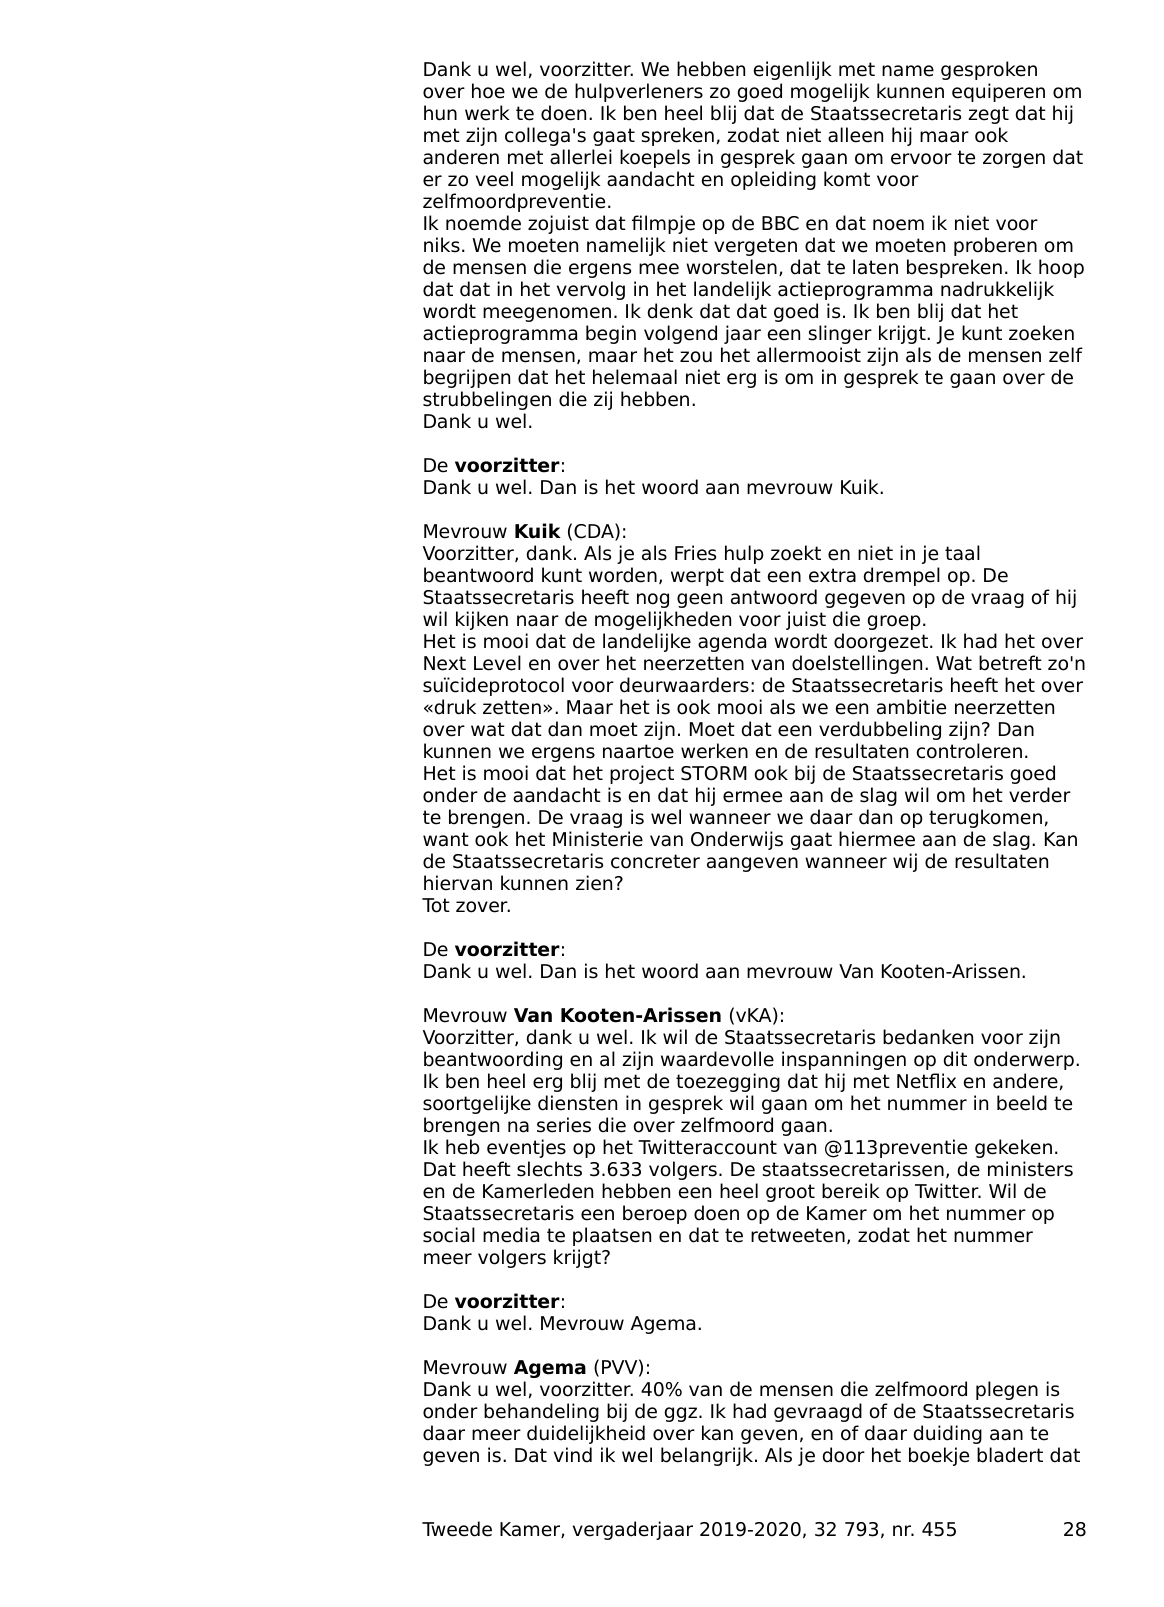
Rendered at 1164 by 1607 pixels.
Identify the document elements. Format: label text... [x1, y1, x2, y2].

text De voorzitter: [422, 455, 1087, 477]
text Mevrouw Agema (PVV): [422, 1357, 1087, 1379]
text Dank u wel, voorzitter. We hebben eigenlijk met name gesproken over hoe we de hulpverleners zo goed mogelijk kunnen equiperen om hun werk te doen. Ik ben heel blij dat de Staatssecretaris zegt dat hij met zijn collega's gaat spreken, zodat niet alleen hij maar ook anderen met allerlei koepels in gesprek gaan om ervoor te zorgen dat er zo veel mogelijk aandacht en opleiding komt voor zelfmoordpreventie. [422, 59, 1087, 213]
text Ik heb eventjes op het Twitteraccount van @113preventie gekeken. Dat heeft slechts 3.633 volgers. De staatssecretarissen, de ministers en de Kamerleden hebben een heel groot bereik op Twitter. Wil de Staatssecretaris een beroep doen op de Kamer om het nummer op social media te plaatsen en dat te retweeten, zodat het nummer meer volgers krijgt? [422, 1137, 1087, 1269]
text Ik noemde zojuist dat filmpje op de BBC en dat noem ik niet voor niks. We moeten namelijk niet vergeten dat we moeten proberen om de mensen die ergens mee worstelen, dat te laten bespreken. Ik hoop dat dat in het vervolg in het landelijk actieprogramma nadrukkelijk wordt meegenomen. Ik denk dat dat goed is. Ik ben blij dat het actieprogramma begin volgend jaar een slinger krijgt. Je kunt zoeken naar de mensen, maar het zou het allermooist zijn als de mensen zelf begrijpen dat het helemaal niet erg is om in gesprek te gaan over de strubbelingen die zij hebben. [422, 213, 1087, 411]
text Voorzitter, dank u wel. Ik wil de Staatssecretaris bedanken voor zijn beantwoording en al zijn waardevolle inspanningen op dit onderwerp. Ik ben heel erg blij met de toezegging dat hij met Netflix en andere, soortgelijke diensten in gesprek wil gaan om het nummer in beeld te brengen na series die over zelfmoord gaan. [422, 1027, 1087, 1137]
text Mevrouw Kuik (CDA): [422, 521, 1087, 543]
text Dank u wel. Dan is het woord aan mevrouw Kuik. [422, 477, 1087, 499]
text Voorzitter, dank. Als je als Fries hulp zoekt en niet in je taal beantwoord kunt worden, werpt dat een extra drempel op. De Staatssecretaris heeft nog geen antwoord gegeven op de vraag of hij wil kijken naar de mogelijkheden voor juist die groep. [422, 543, 1087, 631]
text De voorzitter: [422, 939, 1087, 961]
text Tot zover. [422, 895, 1087, 917]
text De voorzitter: [422, 1291, 1087, 1313]
text Het is mooi dat het project STORM ook bij de Staatssecretaris goed onder de aandacht is en dat hij ermee aan de slag wil om het verder te brengen. De vraag is wel wanneer we daar dan op terugkomen, want ook het Ministerie van Onderwijs gaat hiermee aan de slag. Kan de Staatssecretaris concreter aangeven wanneer wij de resultaten hiervan kunnen zien? [422, 763, 1087, 895]
text Dank u wel. Dan is het woord aan mevrouw Van Kooten-Arissen. [422, 961, 1087, 983]
text Het is mooi dat de landelijke agenda wordt doorgezet. Ik had het over Next Level en over het neerzetten van doelstellingen. Wat betreft zo'n suïcideprotocol voor deurwaarders: de Staatssecretaris heeft het over «druk zetten». Maar het is ook mooi als we een ambitie neerzetten over wat dat dan moet zijn. Moet dat een verdubbeling zijn? Dan kunnen we ergens naartoe werken en de resultaten controleren. [422, 631, 1087, 763]
text Mevrouw Van Kooten-Arissen (vKA): [422, 1005, 1087, 1027]
text Dank u wel. [422, 411, 1087, 433]
text Dank u wel, voorzitter. 40% van de mensen die zelfmoord plegen is onder behandeling bij de ggz. Ik had gevraagd of de Staatssecretaris daar meer duidelijkheid over kan geven, en of daar duiding aan te geven is. Dat vind ik wel belangrijk. Als je door het boekje bladert dat [422, 1379, 1087, 1467]
text Dank u wel. Mevrouw Agema. [422, 1313, 1087, 1335]
